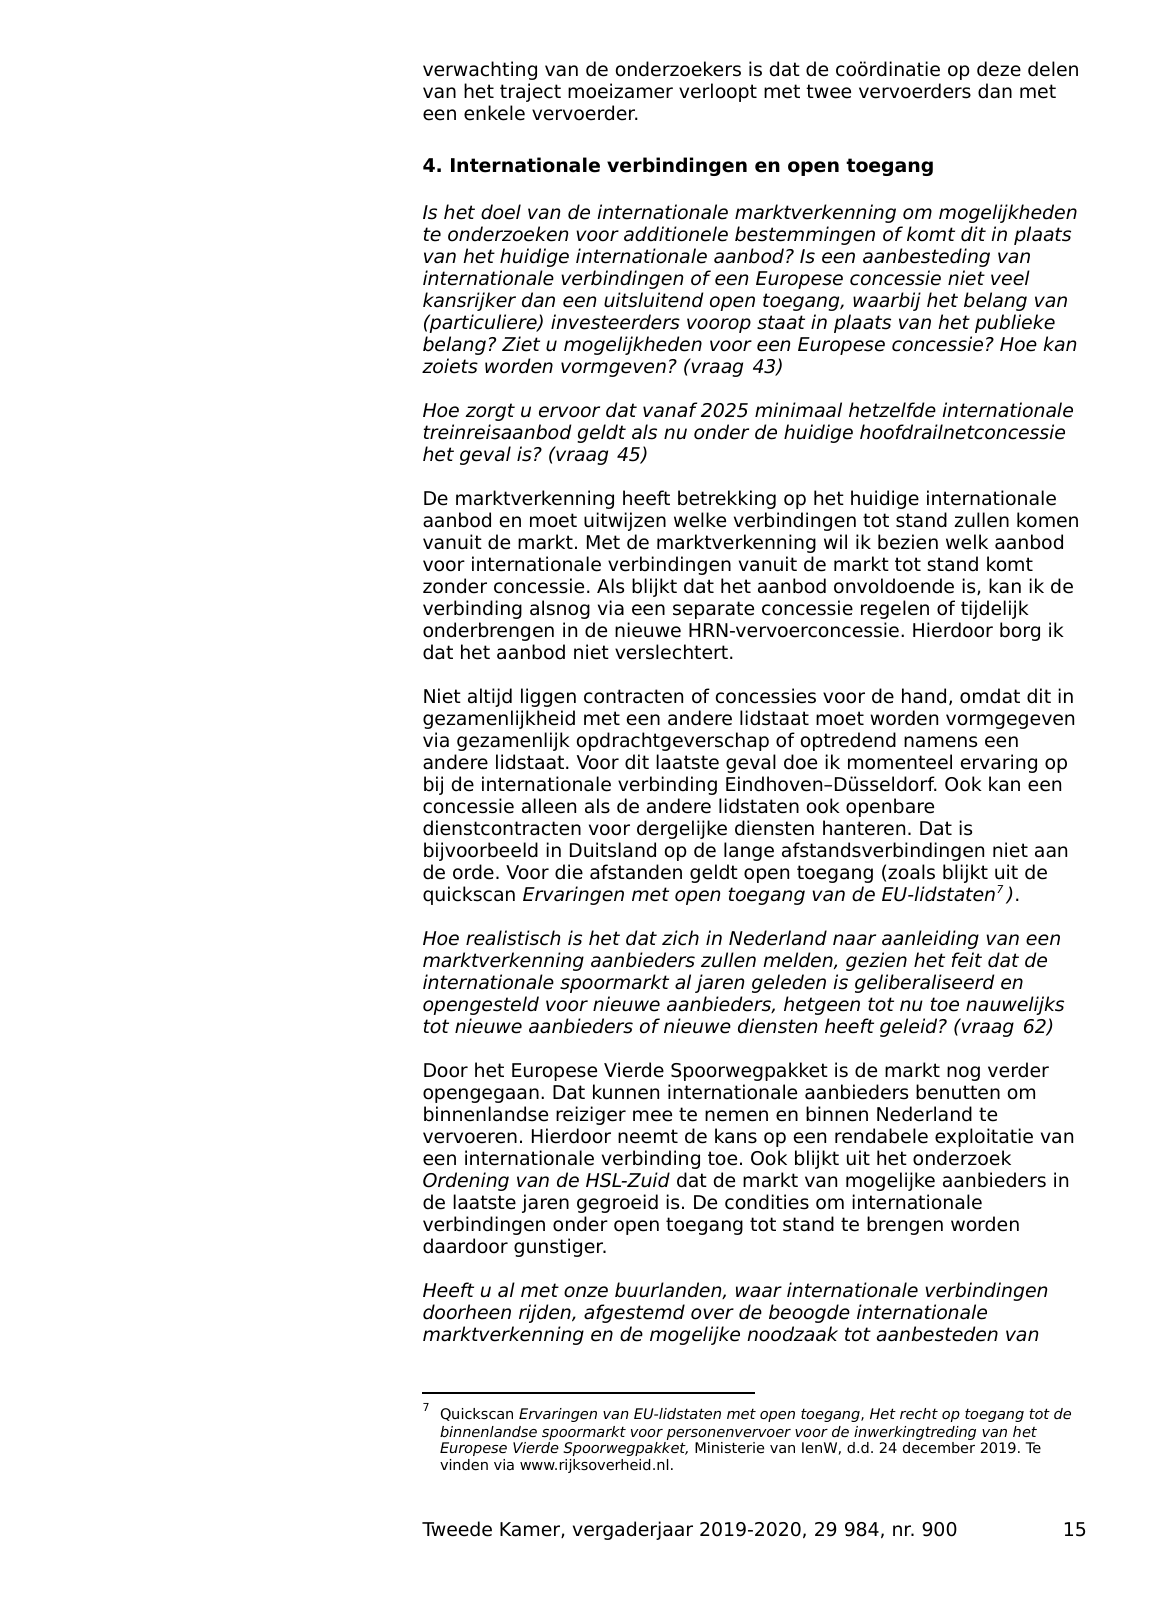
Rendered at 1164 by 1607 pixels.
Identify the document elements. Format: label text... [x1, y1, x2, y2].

text Is het doel van de internationale marktverkenning om mogelijkheden te onderzoeken voor additionele bestemmingen of komt dit in plaats van het huidige internationale aanbod? Is een aanbesteding van internationale verbindingen of een Europese concessie niet veel kansrijker dan een uitsluitend open toegang, waarbij het belang van (particuliere) investeerders voorop staat in plaats van het publieke belang? Ziet u mogelijkheden voor een Europese concessie? Hoe kan zoiets worden vormgeven? (vraag 43) [422, 202, 1087, 378]
text Hoe zorgt u ervoor dat vanaf 2025 minimaal hetzelfde internationale treinreisaanbod geldt als nu onder de huidige hoofdrailnetconcessie het geval is? (vraag 45) [422, 400, 1087, 466]
text Quickscan Ervaringen van EU-lidstaten met open toegang, Het recht op toegang tot de binnenlandse spoormarkt voor personenvervoer voor de inwerkingtreding van het Europese Vierde Spoorwegpakket, Ministerie van IenW, d.d. 24 december 2019. Te vinden via www.rijksoverheid.nl. [422, 1402, 1087, 1474]
text Hoe realistisch is het dat zich in Nederland naar aanleiding van een marktverkenning aanbieders zullen melden, gezien het feit dat de internationale spoormarkt al jaren geleden is geliberaliseerd en opengesteld voor nieuwe aanbieders, hetgeen tot nu toe nauwelijks tot nieuwe aanbieders of nieuwe diensten heeft geleid? (vraag 62) [422, 928, 1087, 1038]
subtitle 4. Internationale verbindingen en open toegang [422, 155, 1087, 177]
text Heeft u al met onze buurlanden, waar internationale verbindingen doorheen rijden, afgestemd over de beoogde internationale marktverkenning en de mogelijke noodzaak tot aanbesteden van [422, 1280, 1087, 1346]
text Niet altijd liggen contracten of concessies voor de hand, omdat dit in gezamenlijkheid met een andere lidstaat moet worden vormgegeven via gezamenlijk opdrachtgeverschap of optredend namens een andere lidstaat. Voor dit laatste geval doe ik momenteel ervaring op bij de internationale verbinding Eindhoven–Düsseldorf. Ook kan een concessie alleen als de andere lidstaten ook openbare dienstcontracten voor dergelijke diensten hanteren. Dat is bijvoorbeeld in Duitsland op de lange afstandsverbindingen niet aan de orde. Voor die afstanden geldt open toegang (zoals blijkt uit de quickscan Ervaringen met open toegang van de EU-lidstaten). [422, 686, 1087, 906]
text verwachting van de onderzoekers is dat de coördinatie op deze delen van het traject moeizamer verloopt met twee vervoerders dan met een enkele vervoerder. [422, 59, 1087, 125]
text De marktverkenning heeft betrekking op het huidige internationale aanbod en moet uitwijzen welke verbindingen tot stand zullen komen vanuit de markt. Met de marktverkenning wil ik bezien welk aanbod voor internationale verbindingen vanuit de markt tot stand komt zonder concessie. Als blijkt dat het aanbod onvoldoende is, kan ik de verbinding alsnog via een separate concessie regelen of tijdelijk onderbrengen in de nieuwe HRN-vervoerconcessie. Hierdoor borg ik dat het aanbod niet verslechtert. [422, 488, 1087, 664]
text Door het Europese Vierde Spoorwegpakket is de markt nog verder opengegaan. Dat kunnen internationale aanbieders benutten om binnenlandse reiziger mee te nemen en binnen Nederland te vervoeren. Hierdoor neemt de kans op een rendabele exploitatie van een internationale verbinding toe. Ook blijkt uit het onderzoek Ordening van de HSL-Zuid dat de markt van mogelijke aanbieders in de laatste jaren gegroeid is. De condities om internationale verbindingen onder open toegang tot stand te brengen worden daardoor gunstiger. [422, 1060, 1087, 1258]
